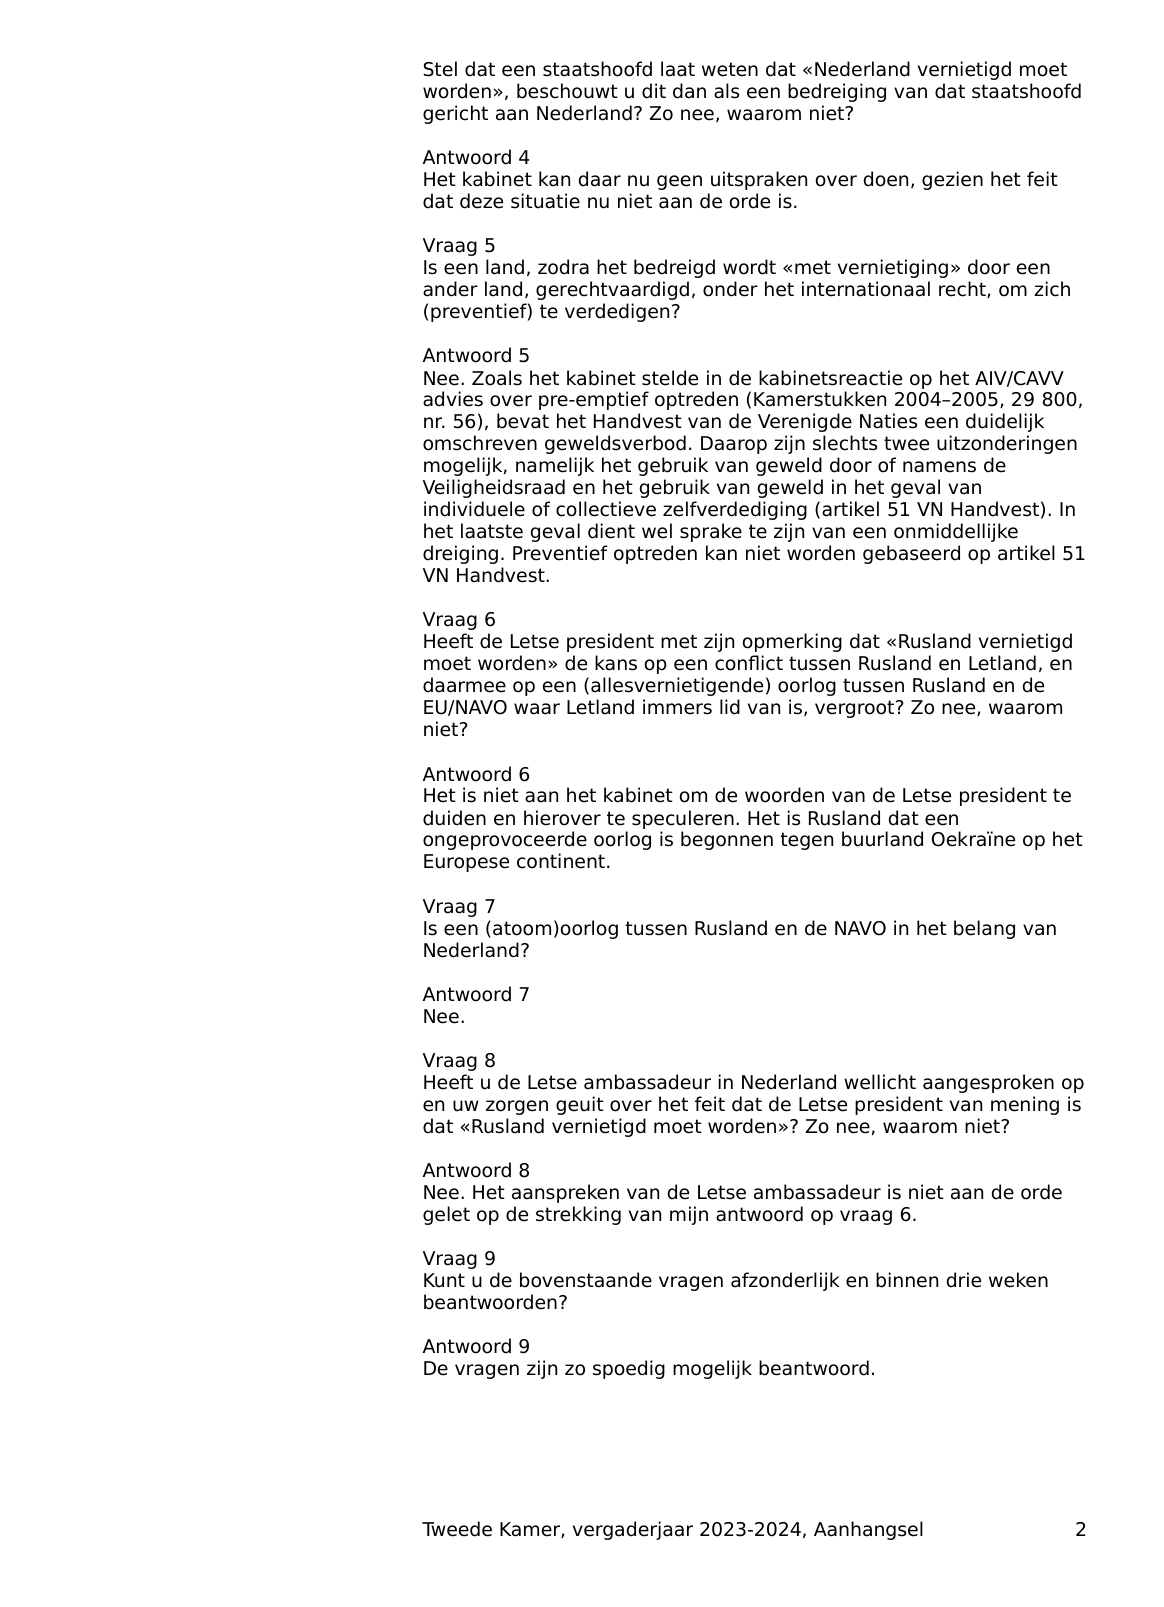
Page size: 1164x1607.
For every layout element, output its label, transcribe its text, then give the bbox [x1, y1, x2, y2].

text Antwoord 5 [422, 345, 1087, 367]
text Vraag 5 [422, 235, 1087, 257]
text Heeft u de Letse ambassadeur in Nederland wellicht aangesproken op en uw zorgen geuit over het feit dat de Letse president van mening is dat «Rusland vernietigd moet worden»? Zo nee, waarom niet? [422, 1072, 1087, 1138]
text Kunt u de bovenstaande vragen afzonderlijk en binnen drie weken beantwoorden? [422, 1270, 1087, 1314]
text De vragen zijn zo spoedig mogelijk beantwoord. [422, 1358, 1087, 1380]
text Antwoord 9 [422, 1336, 1087, 1358]
text Nee. [422, 1006, 1087, 1028]
text Stel dat een staatshoofd laat weten dat «Nederland vernietigd moet worden», beschouwt u dit dan als een bedreiging van dat staatshoofd gericht aan Nederland? Zo nee, waarom niet? [422, 59, 1087, 125]
text Is een land, zodra het bedreigd wordt «met vernietiging» door een ander land, gerechtvaardigd, onder het internationaal recht, om zich (preventief) te verdedigen? [422, 257, 1087, 323]
text Antwoord 4 [422, 147, 1087, 169]
text Vraag 8 [422, 1050, 1087, 1072]
text Vraag 9 [422, 1248, 1087, 1270]
text Het kabinet kan daar nu geen uitspraken over doen, gezien het feit dat deze situatie nu niet aan de orde is. [422, 169, 1087, 213]
text Nee. Het aanspreken van de Letse ambassadeur is niet aan de orde gelet op de strekking van mijn antwoord op vraag 6. [422, 1182, 1087, 1226]
text Antwoord 6 [422, 763, 1087, 785]
text Antwoord 7 [422, 984, 1087, 1006]
text Antwoord 8 [422, 1160, 1087, 1182]
text Is een (atoom)oorlog tussen Rusland en de NAVO in het belang van Nederland? [422, 917, 1087, 961]
text Vraag 6 [422, 609, 1087, 631]
text Nee. Zoals het kabinet stelde in de kabinetsreactie op het AIV/CAVV advies over pre-emptief optreden (Kamerstukken 2004–2005, 29 800, nr. 56), bevat het Handvest van de Verenigde Naties een duidelijk omschreven geweldsverbod. Daarop zijn slechts twee uitzonderingen mogelijk, namelijk het gebruik van geweld door of namens de Veiligheidsraad en het gebruik van geweld in het geval van individuele of collectieve zelfverdediging (artikel 51 VN Handvest). In het laatste geval dient wel sprake te zijn van een onmiddellijke dreiging. Preventief optreden kan niet worden gebaseerd op artikel 51 VN Handvest. [422, 367, 1087, 587]
text Heeft de Letse president met zijn opmerking dat «Rusland vernietigd moet worden» de kans op een conflict tussen Rusland en Letland, en daarmee op een (allesvernietigende) oorlog tussen Rusland en de EU/NAVO waar Letland immers lid van is, vergroot? Zo nee, waarom niet? [422, 631, 1087, 741]
text Vraag 7 [422, 896, 1087, 917]
text Het is niet aan het kabinet om de woorden van de Letse president te duiden en hierover te speculeren. Het is Rusland dat een ongeprovoceerde oorlog is begonnen tegen buurland Oekraïne op het Europese continent. [422, 785, 1087, 873]
